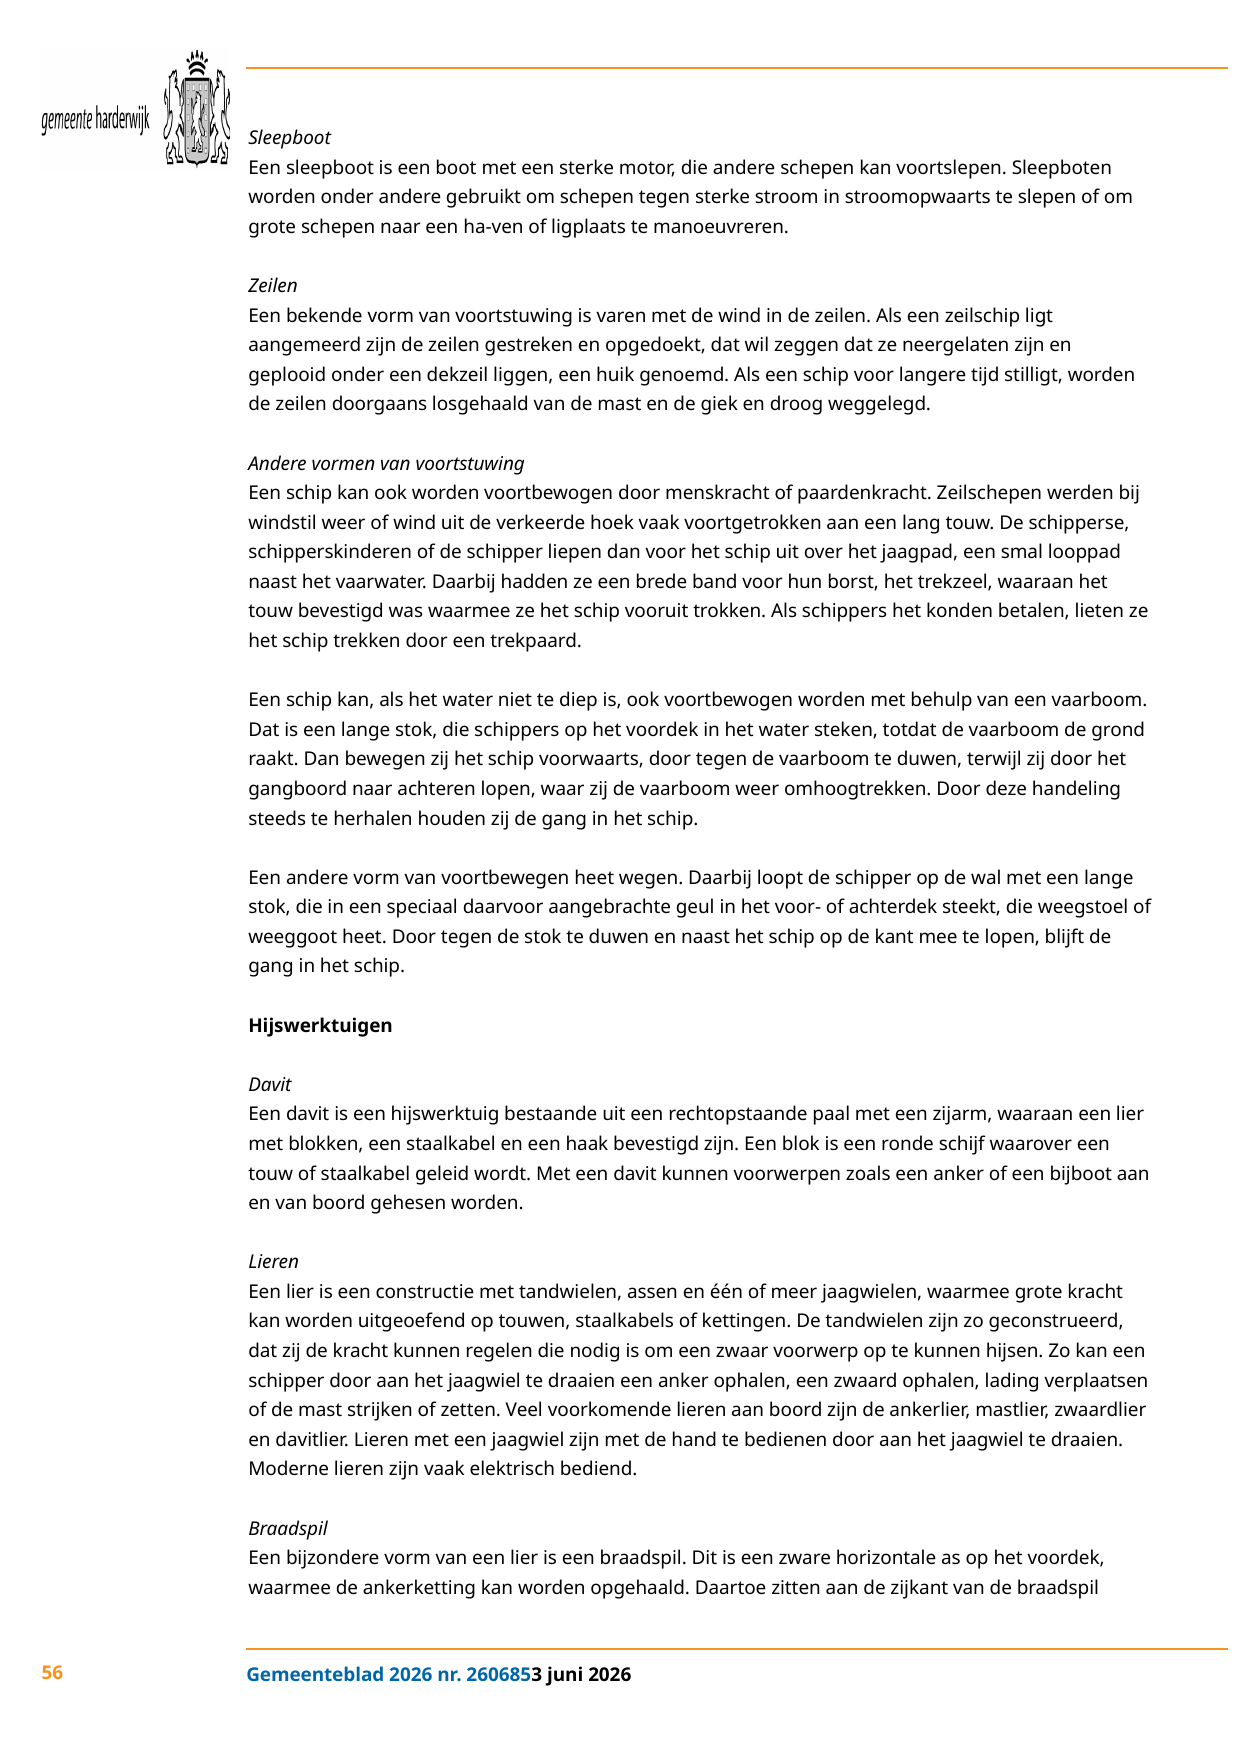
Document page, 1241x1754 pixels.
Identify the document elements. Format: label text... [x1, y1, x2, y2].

text Een bekende vorm van voortstuwing is varen met de wind in de zeilen. Als een zeilschip ligt aangemeerd zijn de zeilen gestreken en opgedoekt, dat wil zeggen dat ze neergelaten zijn en geplooid onder een dekzeil liggen, een huik genoemd. Als een schip voor langere tijd stilligt, worden de zeilen doorgaans losgehaald van de mast en de giek en droog weggelegd. [248, 302, 1152, 416]
text Zeilen [248, 272, 1152, 298]
text Hijswerktuigen [248, 1012, 1152, 1038]
text Braadspil [248, 1515, 1152, 1541]
text Een lier is een constructie met tandwielen, assen en één of meer jaagwielen, waarmee grote kracht kan worden uitgeoefend op touwen, staalkabels of kettingen. De tandwielen zijn zo geconstrueerd, dat zij de kracht kunnen regelen die nodig is om een zwaar voorwerp op te kunnen hijsen. Zo kan een schipper door aan het jaagwiel te draaien een anker ophalen, een zwaard ophalen, lading verplaatsen of de mast strijken of zetten. Veel voorkomende lieren aan boord zijn de ankerlier, mastlier, zwaardlier en davitlier. Lieren met een jaagwiel zijn met de hand te bedienen door aan het jaagwiel te draaien. Moderne lieren zijn vaak elektrisch bediend. [248, 1278, 1152, 1481]
text Een schip kan, als het water niet te diep is, ook voortbewogen worden met behulp van een vaarboom. Dat is een lange stok, die schippers op het voordek in het water steken, totdat de vaarboom de grond raakt. Dan bewegen zij het schip voorwaarts, door tegen de vaarboom te duwen, terwijl zij door het gangboord naar achteren lopen, waar zij de vaarboom weer omhoogtrekken. Door deze handeling steeds te herhalen houden zij de gang in het schip. [248, 686, 1152, 831]
text Een sleepboot is een boot met een sterke motor, die andere schepen kan voortslepen. Sleepboten worden onder andere gebruikt om schepen tegen sterke stroom in stroomopwaarts te slepen of om grote schepen naar een ha-ven of ligplaats te manoeuvreren. [248, 154, 1152, 239]
text Davit [248, 1071, 1152, 1097]
text Een andere vorm van voortbewegen heet wegen. Daarbij loopt de schipper op de wal met een lange stok, die in een speciaal daarvoor aangebrachte geul in het voor- of achterdek steekt, die weegstoel of weeggoot heet. Door tegen de stok te duwen en naast het schip op de kant mee te lopen, blijft de gang in het schip. [248, 864, 1152, 978]
text Lieren [248, 1248, 1152, 1274]
text Een bijzondere vorm van een lier is een braadspil. Dit is een zware horizontale as op het voordek, waarmee de ankerketting kan worden opgehaald. Daartoe zitten aan de zijkant van de braadspil [248, 1544, 1152, 1600]
text Sleepboot [248, 124, 1152, 150]
picture [41, 47, 231, 172]
text Andere vormen van voortstuwing [248, 450, 1152, 476]
text Een schip kan ook worden voortbewogen door menskracht of paardenkracht. Zeilschepen werden bij windstil weer of wind uit de verkeerde hoek vaak voortgetrokken aan een lang touw. De schipperse, schipperskinderen of de schipper liepen dan voor het schip uit over het jaagpad, een smal looppad naast het vaarwater. Daarbij hadden ze een brede band voor hun borst, het trekzeel, waaraan het touw bevestigd was waarmee ze het schip vooruit trokken. Als schippers het konden betalen, lieten ze het schip trekken door een trekpaard. [248, 479, 1152, 653]
text Een davit is een hijswerktuig bestaande uit een rechtopstaande paal met een zijarm, waaraan een lier met blokken, een staalkabel en een haak bevestigd zijn. Een blok is een ronde schijf waarover een touw of staalkabel geleid wordt. Met een davit kunnen voorwerpen zoals een anker of een bijboot aan en van boord gehesen worden. [248, 1101, 1152, 1215]
